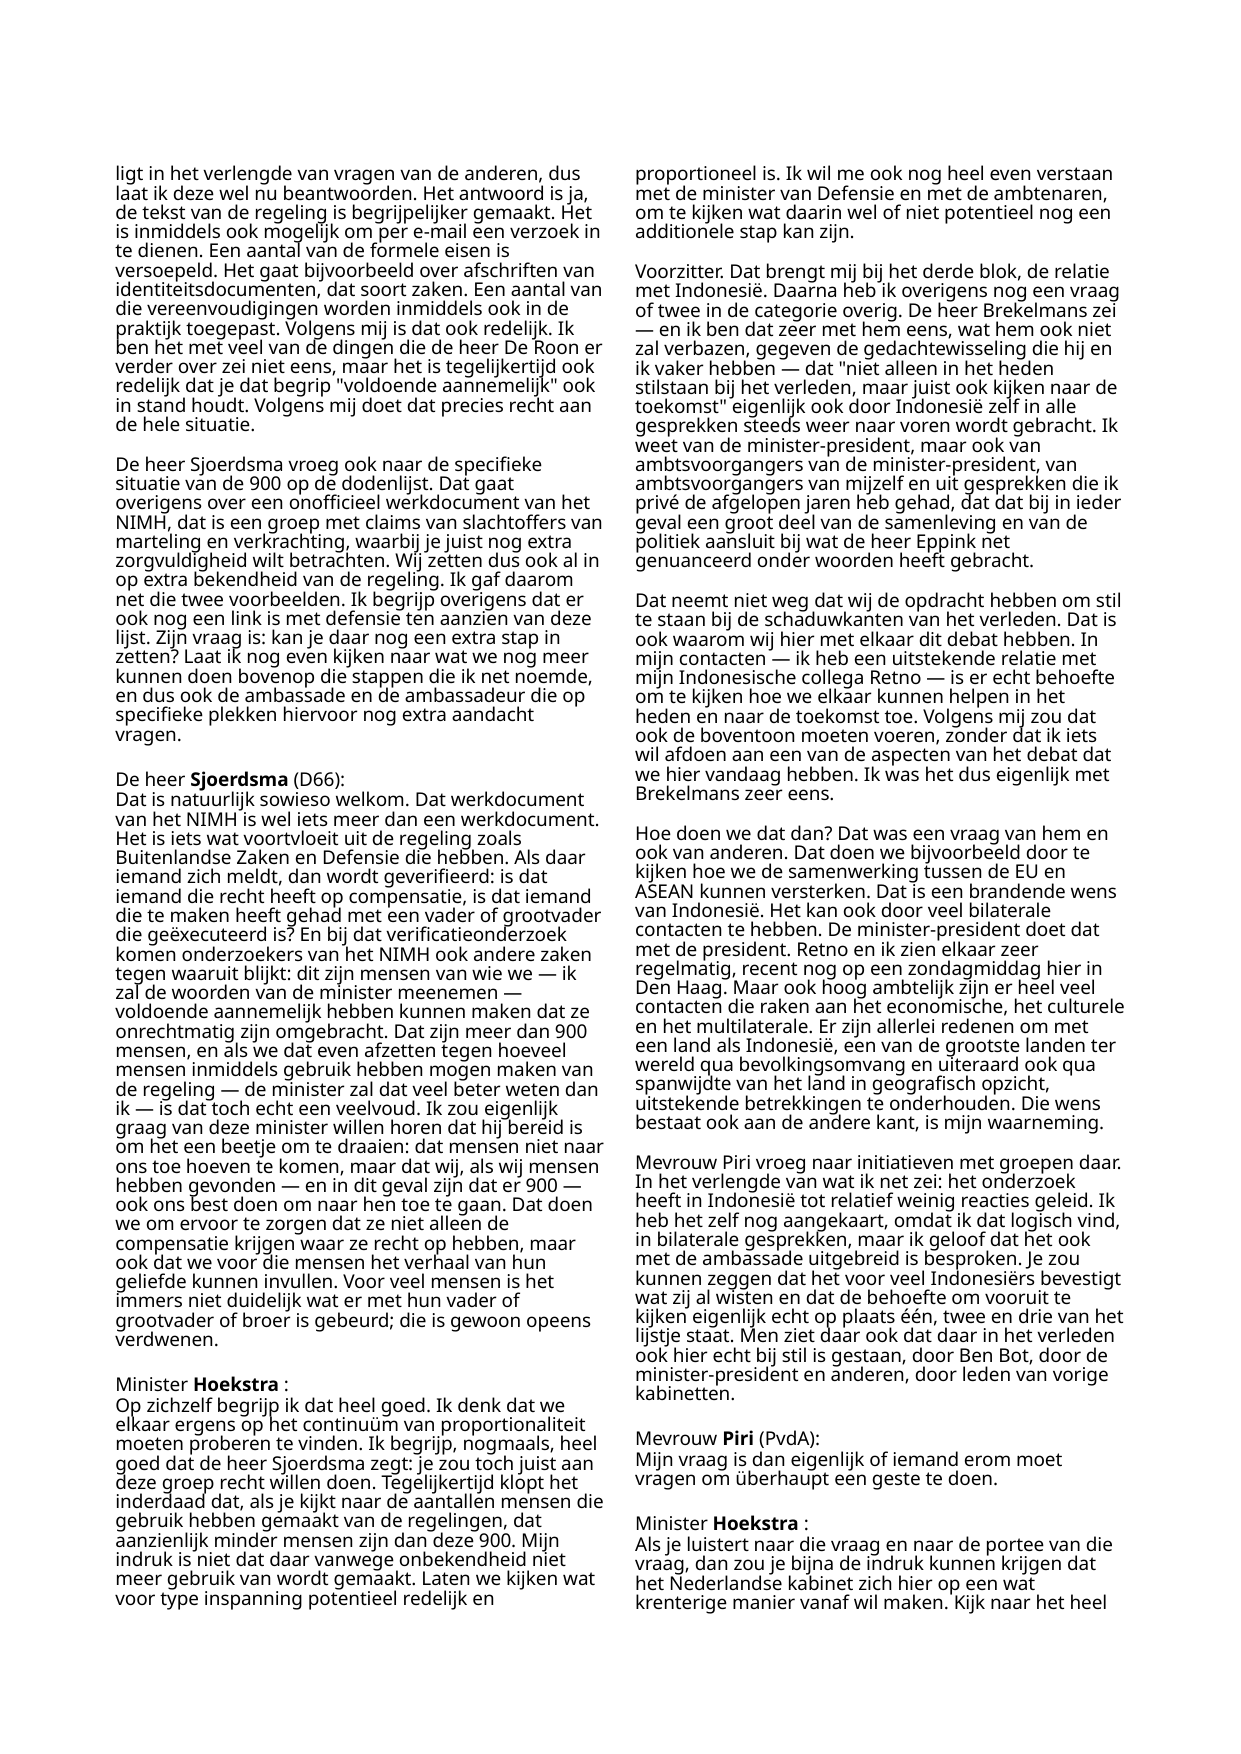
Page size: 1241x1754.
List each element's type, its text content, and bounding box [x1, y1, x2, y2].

text Voorzitter. Dat brengt mij bij het derde blok, de relatie met Indonesië. Daarna heb ik overigens nog een vraag of twee in de categorie overig. De heer Brekelmans zei — en ik ben dat zeer met hem eens, wat hem ook niet zal verbazen, gegeven de gedachtewisseling die hij en ik vaker hebben — dat "niet alleen in het heden stilstaan bij het verleden, maar juist ook kijken naar de toekomst" eigenlijk ook door Indonesië zelf in alle gesprekken steeds weer naar voren wordt gebracht. Ik weet van de minister-president, maar ook van ambtsvoorgangers van de minister-president, van ambtsvoorgangers van mijzelf en uit gesprekken die ik privé de afgelopen jaren heb gehad, dat dat bij in ieder geval een groot deel van de samenleving en van de politiek aansluit bij wat de heer Eppink net genuanceerd onder woorden heeft gebracht. [635, 263, 1125, 571]
text Mijn vraag is dan eigenlijk of iemand erom moet vragen om überhaupt een geste te doen. [635, 1451, 1125, 1489]
text ligt in het verlengde van vragen van de anderen, dus laat ik deze wel nu beantwoorden. Het antwoord is ja, de tekst van de regeling is begrijpelijker gemaakt. Het is inmiddels ook mogelijk om per e-mail een verzoek in te dienen. Een aantal van de formele eisen is versoepeld. Het gaat bijvoorbeeld over afschriften van identiteitsdocumenten, dat soort zaken. Een aantal van die vereenvoudigingen worden inmiddels ook in de praktijk toegepast. Volgens mij is dat ook redelijk. Ik ben het met veel van de dingen die de heer De Roon er verder over zei niet eens, maar het is tegelijkertijd ook redelijk dat je dat begrip "voldoende aannemelijk" ook in stand houdt. Volgens mij doet dat precies recht aan de hele situatie. [115, 165, 605, 435]
text Als je luistert naar die vraag en naar de portee van die vraag, dan zou je bijna de indruk kunnen krijgen dat het Nederlandse kabinet zich hier op een wat krenterige manier vanaf wil maken. Kijk naar het heel [635, 1536, 1125, 1613]
text Op zichzelf begrijp ik dat heel goed. Ik denk dat we elkaar ergens op het continuüm van proportionaliteit moeten proberen te vinden. Ik begrijp, nogmaals, heel goed dat de heer Sjoerdsma zegt: je zou toch juist aan deze groep recht willen doen. Tegelijkertijd klopt het inderdaad dat, als je kijkt naar de aantallen mensen die gebruik hebben gemaakt van de regelingen, dat aanzienlijk minder mensen zijn dan deze 900. Mijn indruk is niet dat daar vanwege onbekendheid niet meer gebruik van wordt gemaakt. Laten we kijken wat voor type inspanning potentieel redelijk en [115, 1397, 605, 1609]
text De heer Sjoerdsma vroeg ook naar de specifieke situatie van de 900 op de dodenlijst. Dat gaat overigens over een onofficieel werkdocument van het NIMH, dat is een groep met claims van slachtoffers van marteling en verkrachting, waarbij je juist nog extra zorgvuldigheid wilt betrachten. Wij zetten dus ook al in op extra bekendheid van de regeling. Ik gaf daarom net die twee voorbeelden. Ik begrijp overigens dat er ook nog een link is met defensie ten aanzien van deze lijst. Zijn vraag is: kan je daar nog een extra stap in zetten? Laat ik nog even kijken naar wat we nog meer kunnen doen bovenop die stappen die ik net noemde, en dus ook de ambassade en de ambassadeur die op specifieke plekken hiervoor nog extra aandacht vragen. [115, 456, 605, 745]
text proportioneel is. Ik wil me ook nog heel even verstaan met de minister van Defensie en met de ambtenaren, om te kijken wat daarin wel of niet potentieel nog een additionele stap kan zijn. [635, 165, 1125, 242]
text Mevrouw Piri (PvdA): [635, 1425, 1125, 1451]
text Minister Hoekstra : [635, 1510, 1125, 1536]
text De heer Sjoerdsma (D66): [115, 766, 605, 791]
text Hoe doen we dat dan? Dat was een vraag van hem en ook van anderen. Dat doen we bijvoorbeeld door te kijken hoe we de samenwerking tussen de EU en ASEAN kunnen versterken. Dat is een brandende wens van Indonesië. Het kan ook door veel bilaterale contacten te hebben. De minister-president doet dat met de president. Retno en ik zien elkaar zeer regelmatig, recent nog op een zondagmiddag hier in Den Haag. Maar ook hoog ambtelijk zijn er heel veel contacten die raken aan het economische, het culturele en het multilaterale. Er zijn allerlei redenen om met een land als Indonesië, een van de grootste landen ter wereld qua bevolkingsomvang en uiteraard ook qua spanwijdte van het land in geografisch opzicht, uitstekende betrekkingen te onderhouden. Die wens bestaat ook aan de andere kant, is mijn waarneming. [635, 825, 1125, 1133]
text Dat neemt niet weg dat wij de opdracht hebben om stil te staan bij de schaduwkanten van het verleden. Dat is ook waarom wij hier met elkaar dit debat hebben. In mijn contacten — ik heb een uitstekende relatie met mijn Indonesische collega Retno — is er echt behoefte om te kijken hoe we elkaar kunnen helpen in het heden en naar de toekomst toe. Volgens mij zou dat ook de boventoon moeten voeren, zonder dat ik iets wil afdoen aan een van de aspecten van het debat dat we hier vandaag hebben. Ik was het dus eigenlijk met Brekelmans zeer eens. [635, 592, 1125, 804]
text Mevrouw Piri vroeg naar initiatieven met groepen daar. In het verlengde van wat ik net zei: het onderzoek heeft in Indonesië tot relatief weinig reacties geleid. Ik heb het zelf nog aangekaart, omdat ik dat logisch vind, in bilaterale gesprekken, maar ik geloof dat het ook met de ambassade uitgebreid is besproken. Je zou kunnen zeggen dat het voor veel Indonesiërs bevestigt wat zij al wisten en dat de behoefte om vooruit te kijken eigenlijk echt op plaats één, twee en drie van het lijstje staat. Men ziet daar ook dat daar in het verleden ook hier echt bij stil is gestaan, door Ben Bot, door de minister-president en anderen, door leden van vorige kabinetten. [635, 1154, 1125, 1404]
text Dat is natuurlijk sowieso welkom. Dat werkdocument van het NIMH is wel iets meer dan een werkdocument. Het is iets wat voortvloeit uit de regeling zoals Buitenlandse Zaken en Defensie die hebben. Als daar iemand zich meldt, dan wordt geverifieerd: is dat iemand die recht heeft op compensatie, is dat iemand die te maken heeft gehad met een vader of grootvader die geëxecuteerd is? En bij dat verificatieonderzoek komen onderzoekers van het NIMH ook andere zaken tegen waaruit blijkt: dit zijn mensen van wie we — ik zal de woorden van de minister meenemen — voldoende aannemelijk hebben kunnen maken dat ze onrechtmatig zijn omgebracht. Dat zijn meer dan 900 mensen, en als we dat even afzetten tegen hoeveel mensen inmiddels gebruik hebben mogen maken van de regeling — de minister zal dat veel beter weten dan ik — is dat toch echt een veelvoud. Ik zou eigenlijk graag van deze minister willen horen dat hij bereid is om het een beetje om te draaien: dat mensen niet naar ons toe hoeven te komen, maar dat wij, als wij mensen hebben gevonden — en in dit geval zijn dat er 900 — ook ons best doen om naar hen toe te gaan. Dat doen we om ervoor te zorgen dat ze niet alleen de compensatie krijgen waar ze recht op hebben, maar ook dat we voor die mensen het verhaal van hun geliefde kunnen invullen. Voor veel mensen is het immers niet duidelijk wat er met hun vader of grootvader of broer is gebeurd; die is gewoon opeens verdwenen. [115, 791, 605, 1350]
text Minister Hoekstra : [115, 1371, 605, 1397]
